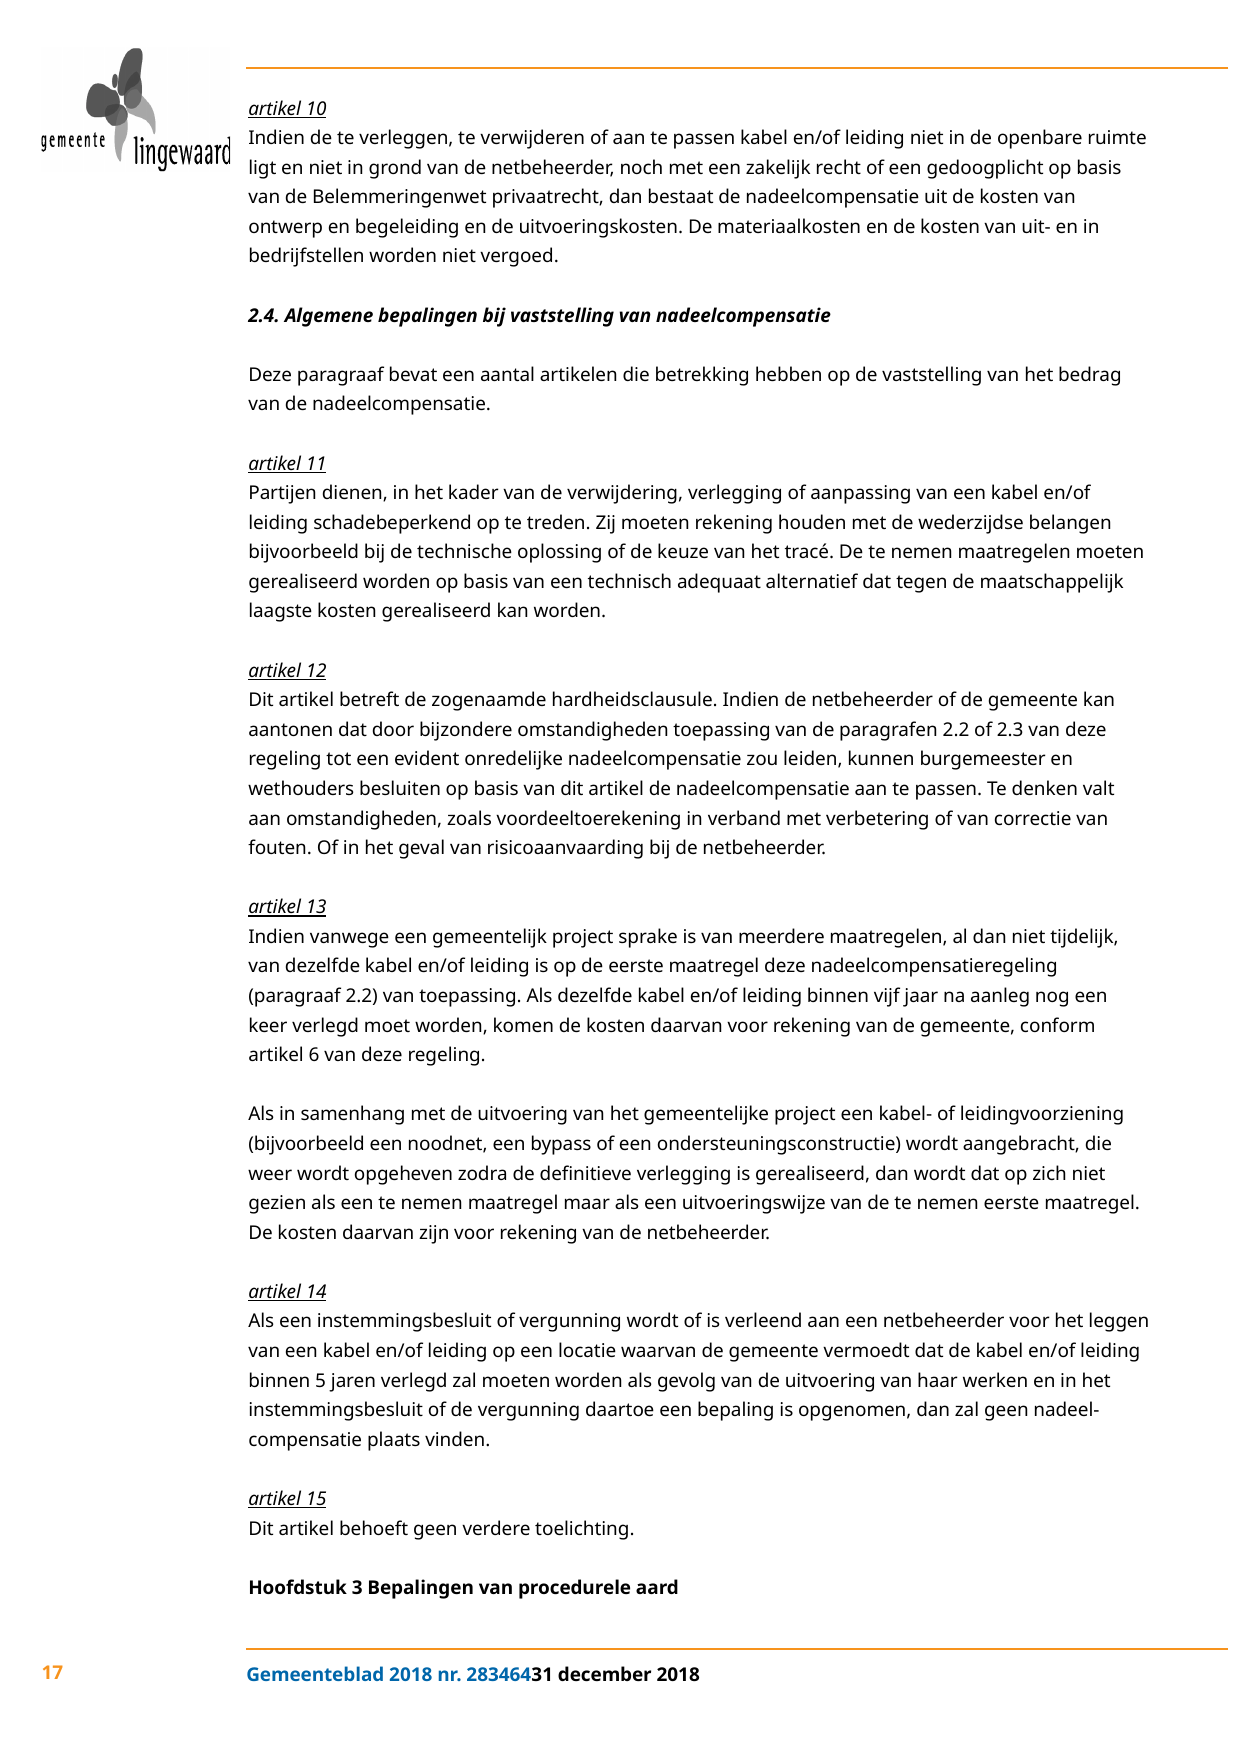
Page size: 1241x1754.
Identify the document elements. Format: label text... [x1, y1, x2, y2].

text 2.4. Algemene bepalingen bij vaststelling van nadeelcompensatie [248, 302, 1152, 328]
text artikel 12 [248, 657, 1152, 683]
text artikel 14 [248, 1278, 1152, 1304]
text artikel 15 [248, 1485, 1152, 1511]
text Als een instemmingsbesluit of vergunning wordt of is verleend aan een netbeheerder voor het leggen van een kabel en/of leiding op een locatie waarvan de gemeente vermoedt dat de kabel en/of leiding binnen 5 jaren verlegd zal moeten worden als gevolg van de uitvoering van haar werken en in het instemmingsbesluit of de vergunning daartoe een bepaling is opgenomen, dan zal geen nadeel-compensatie plaats vinden. [248, 1308, 1152, 1452]
text Partijen dienen, in het kader van de verwijdering, verlegging of aanpassing van een kabel en/of leiding schadebeperkend op te treden. Zij moeten rekening houden met de wederzijdse belangen bijvoorbeeld bij de technische oplossing of de keuze van het tracé. De te nemen maatregelen moeten gerealiseerd worden op basis van een technisch adequaat alternatief dat tegen de maatschappelijk laagste kosten gerealiseerd kan worden. [248, 479, 1152, 623]
text Dit artikel betreft de zogenaamde hardheidsclausule. Indien de netbeheerder of de gemeente kan aantonen dat door bijzondere omstandigheden toepassing van de paragrafen 2.2 of 2.3 van deze regeling tot een evident onredelijke nadeelcompensatie zou leiden, kunnen burgemeester en wethouders besluiten op basis van dit artikel de nadeelcompensatie aan te passen. Te denken valt aan omstandigheden, zoals voordeeltoerekening in verband met verbetering of van correctie van fouten. Of in het geval van risicoaanvaarding bij de netbeheerder. [248, 686, 1152, 860]
picture [41, 47, 231, 172]
text Hoofdstuk 3 Bepalingen van procedurele aard [248, 1574, 1152, 1600]
text artikel 13 [248, 893, 1152, 919]
text Deze paragraaf bevat een aantal artikelen die betrekking hebben op de vaststelling van het bedrag van de nadeelcompensatie. [248, 361, 1152, 416]
text artikel 11 [248, 450, 1152, 476]
text Indien vanwege een gemeentelijk project sprake is van meerdere maatregelen, al dan niet tijdelijk, van dezelfde kabel en/of leiding is op de eerste maatregel deze nadeelcompensatieregeling (paragraaf 2.2) van toepassing. Als dezelfde kabel en/of leiding binnen vijf jaar na aanleg nog een keer verlegd moet worden, komen de kosten daarvan voor rekening van de gemeente, conform artikel 6 van deze regeling. [248, 923, 1152, 1067]
text artikel 10 [248, 95, 1152, 121]
text Indien de te verleggen, te verwijderen of aan te passen kabel en/of leiding niet in de openbare ruimte ligt en niet in grond van de netbeheerder, noch met een zakelijk recht of een gedoogplicht op basis van de Belemmeringenwet privaatrecht, dan bestaat de nadeelcompensatie uit de kosten van ontwerp en begeleiding en de uitvoeringskosten. De materiaalkosten en de kosten van uit- en in bedrijfstellen worden niet vergoed. [248, 124, 1152, 268]
text Als in samenhang met de uitvoering van het gemeentelijke project een kabel- of leidingvoorziening (bijvoorbeeld een noodnet, een bypass of een ondersteuningsconstructie) wordt aangebracht, die weer wordt opgeheven zodra de definitieve verlegging is gerealiseerd, dan wordt dat op zich niet gezien als een te nemen maatregel maar als een uitvoeringswijze van de te nemen eerste maatregel. De kosten daarvan zijn voor rekening van de netbeheerder. [248, 1101, 1152, 1245]
text Dit artikel behoeft geen verdere toelichting. [248, 1515, 1152, 1541]
